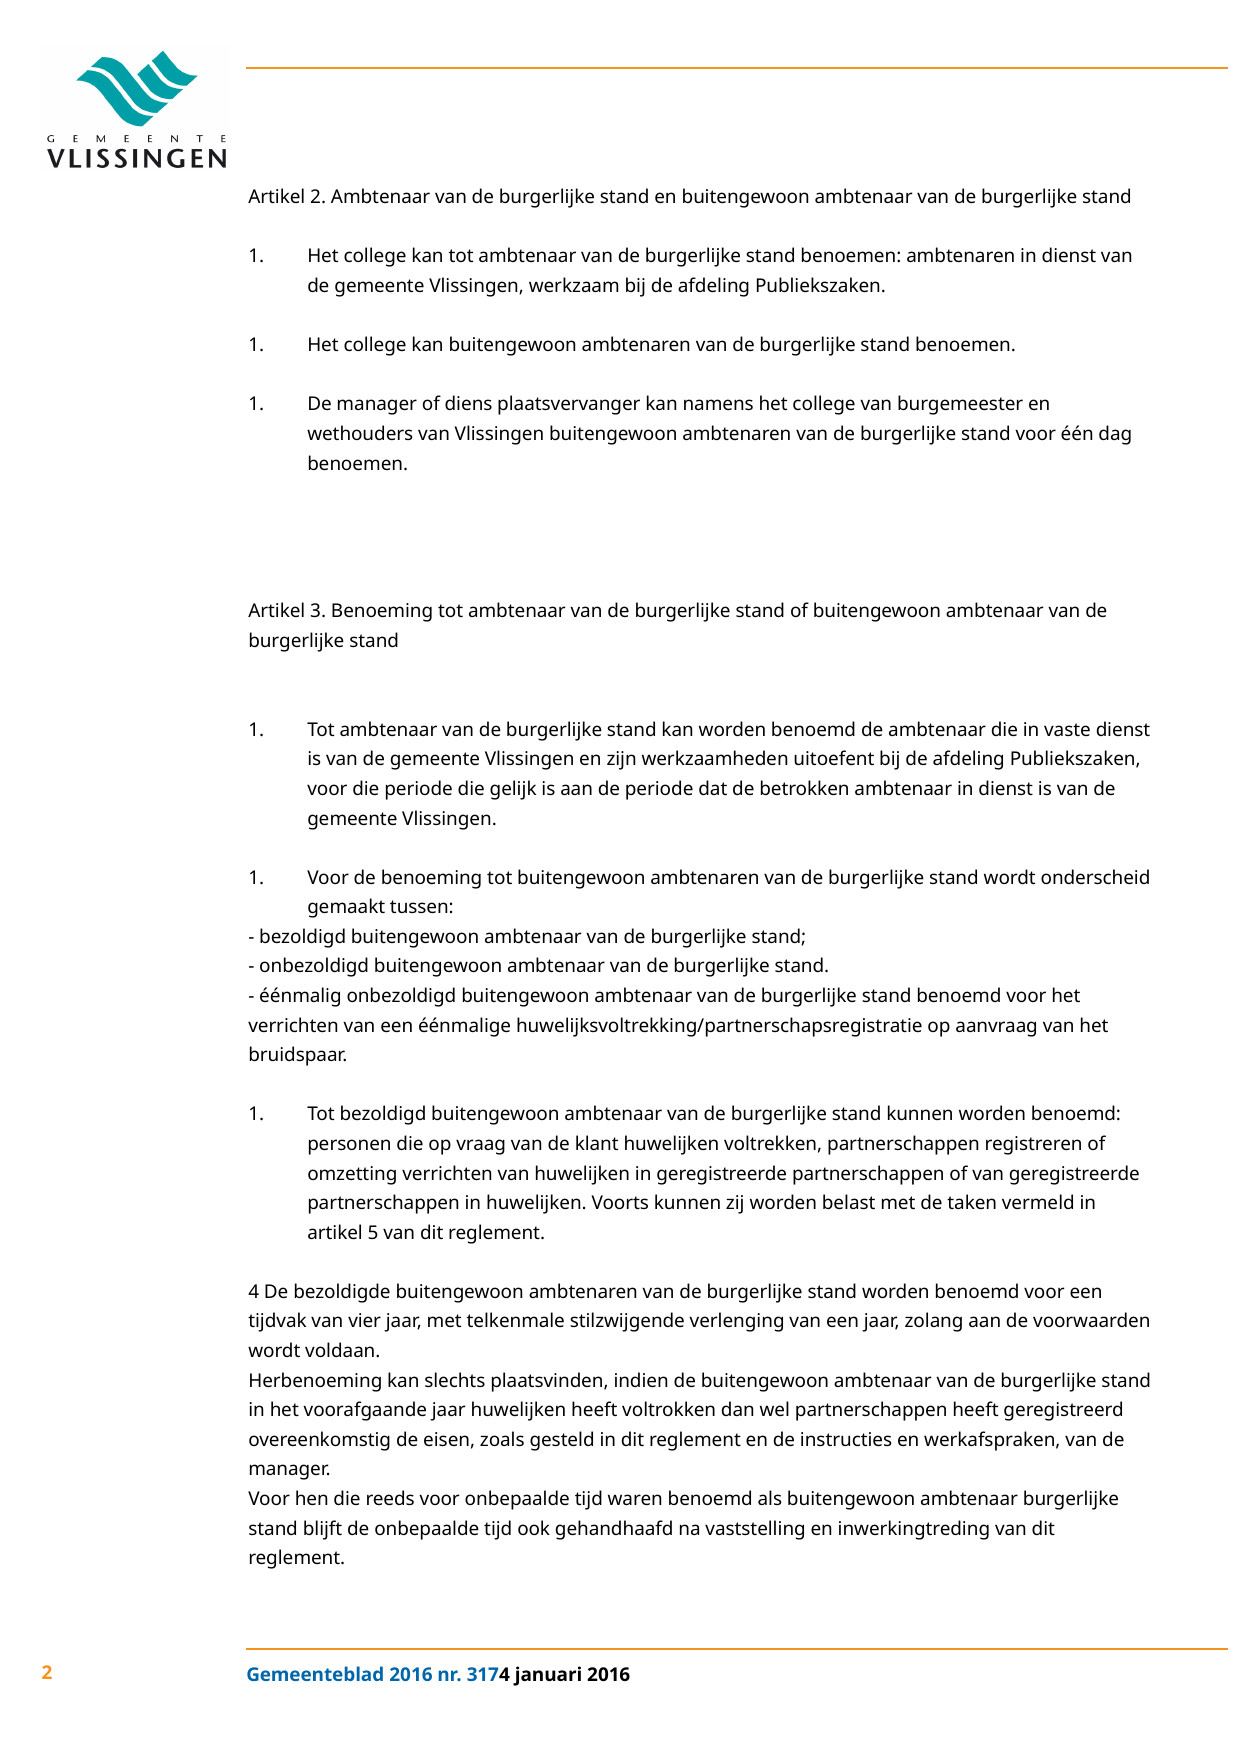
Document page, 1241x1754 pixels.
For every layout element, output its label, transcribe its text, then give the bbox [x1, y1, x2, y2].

text Artikel 3. Benoeming tot ambtenaar van de burgerlijke stand of buitengewoon ambtenaar van de burgerlijke stand [248, 598, 1152, 653]
list Het college kan buitengewoon ambtenaren van de burgerlijke stand benoemen. [248, 331, 1152, 357]
text Herbenoeming kan slechts plaatsvinden, indien de buitengewoon ambtenaar van de burgerlijke stand in het voorafgaande jaar huwelijken heeft voltrokken dan wel partnerschappen heeft geregistreerd overeenkomstig de eisen, zoals gesteld in dit reglement en de instructies en werkafspraken, van de manager. [248, 1367, 1152, 1481]
picture [41, 47, 231, 172]
list De manager of diens plaatsvervanger kan namens het college van burgemeester en wethouders van Vlissingen buitengewoon ambtenaren van de burgerlijke stand voor één dag benoemen. [248, 391, 1152, 476]
list Tot ambtenaar van de burgerlijke stand kan worden benoemd de ambtenaar die in vaste dienst is van de gemeente Vlissingen en zijn werkzaamheden uitoefent bij de afdeling Publiekszaken, voor die periode die gelijk is aan de periode dat de betrokken ambtenaar in dienst is van de gemeente Vlissingen. [248, 716, 1152, 831]
text - bezoldigd buitengewoon ambtenaar van de burgerlijke stand; [248, 923, 1152, 949]
text - éénmalig onbezoldigd buitengewoon ambtenaar van de burgerlijke stand benoemd voor het verrichten van een éénmalige huwelijksvoltrekking/partnerschapsregistratie op aanvraag van het bruidspaar. [248, 982, 1152, 1067]
text - onbezoldigd buitengewoon ambtenaar van de burgerlijke stand. [248, 953, 1152, 978]
text Voor hen die reeds voor onbepaalde tijd waren benoemd als buitengewoon ambtenaar burgerlijke stand blijft de onbepaalde tijd ook gehandhaafd na vaststelling en inwerkingtreding van dit reglement. [248, 1485, 1152, 1570]
list Voor de benoeming tot buitengewoon ambtenaren van de burgerlijke stand wordt onderscheid gemaakt tussen: [248, 864, 1152, 919]
list Het college kan tot ambtenaar van de burgerlijke stand benoemen: ambtenaren in dienst van de gemeente Vlissingen, werkzaam bij de afdeling Publiekszaken. [248, 243, 1152, 298]
text 4 De bezoldigde buitengewoon ambtenaren van de burgerlijke stand worden benoemd voor een tijdvak van vier jaar, met telkenmale stilzwijgende verlenging van een jaar, zolang aan de voorwaarden wordt voldaan. [248, 1278, 1152, 1363]
list Tot bezoldigd buitengewoon ambtenaar van de burgerlijke stand kunnen worden benoemd: personen die op vraag van de klant huwelijken voltrekken, partnerschappen registreren of omzetting verrichten van huwelijken in geregistreerde partnerschappen of van geregistreerde partnerschappen in huwelijken. Voorts kunnen zij worden belast met de taken vermeld in artikel 5 van dit reglement. [248, 1101, 1152, 1245]
text Artikel 2. Ambtenaar van de burgerlijke stand en buitengewoon ambtenaar van de burgerlijke stand [248, 183, 1152, 209]
